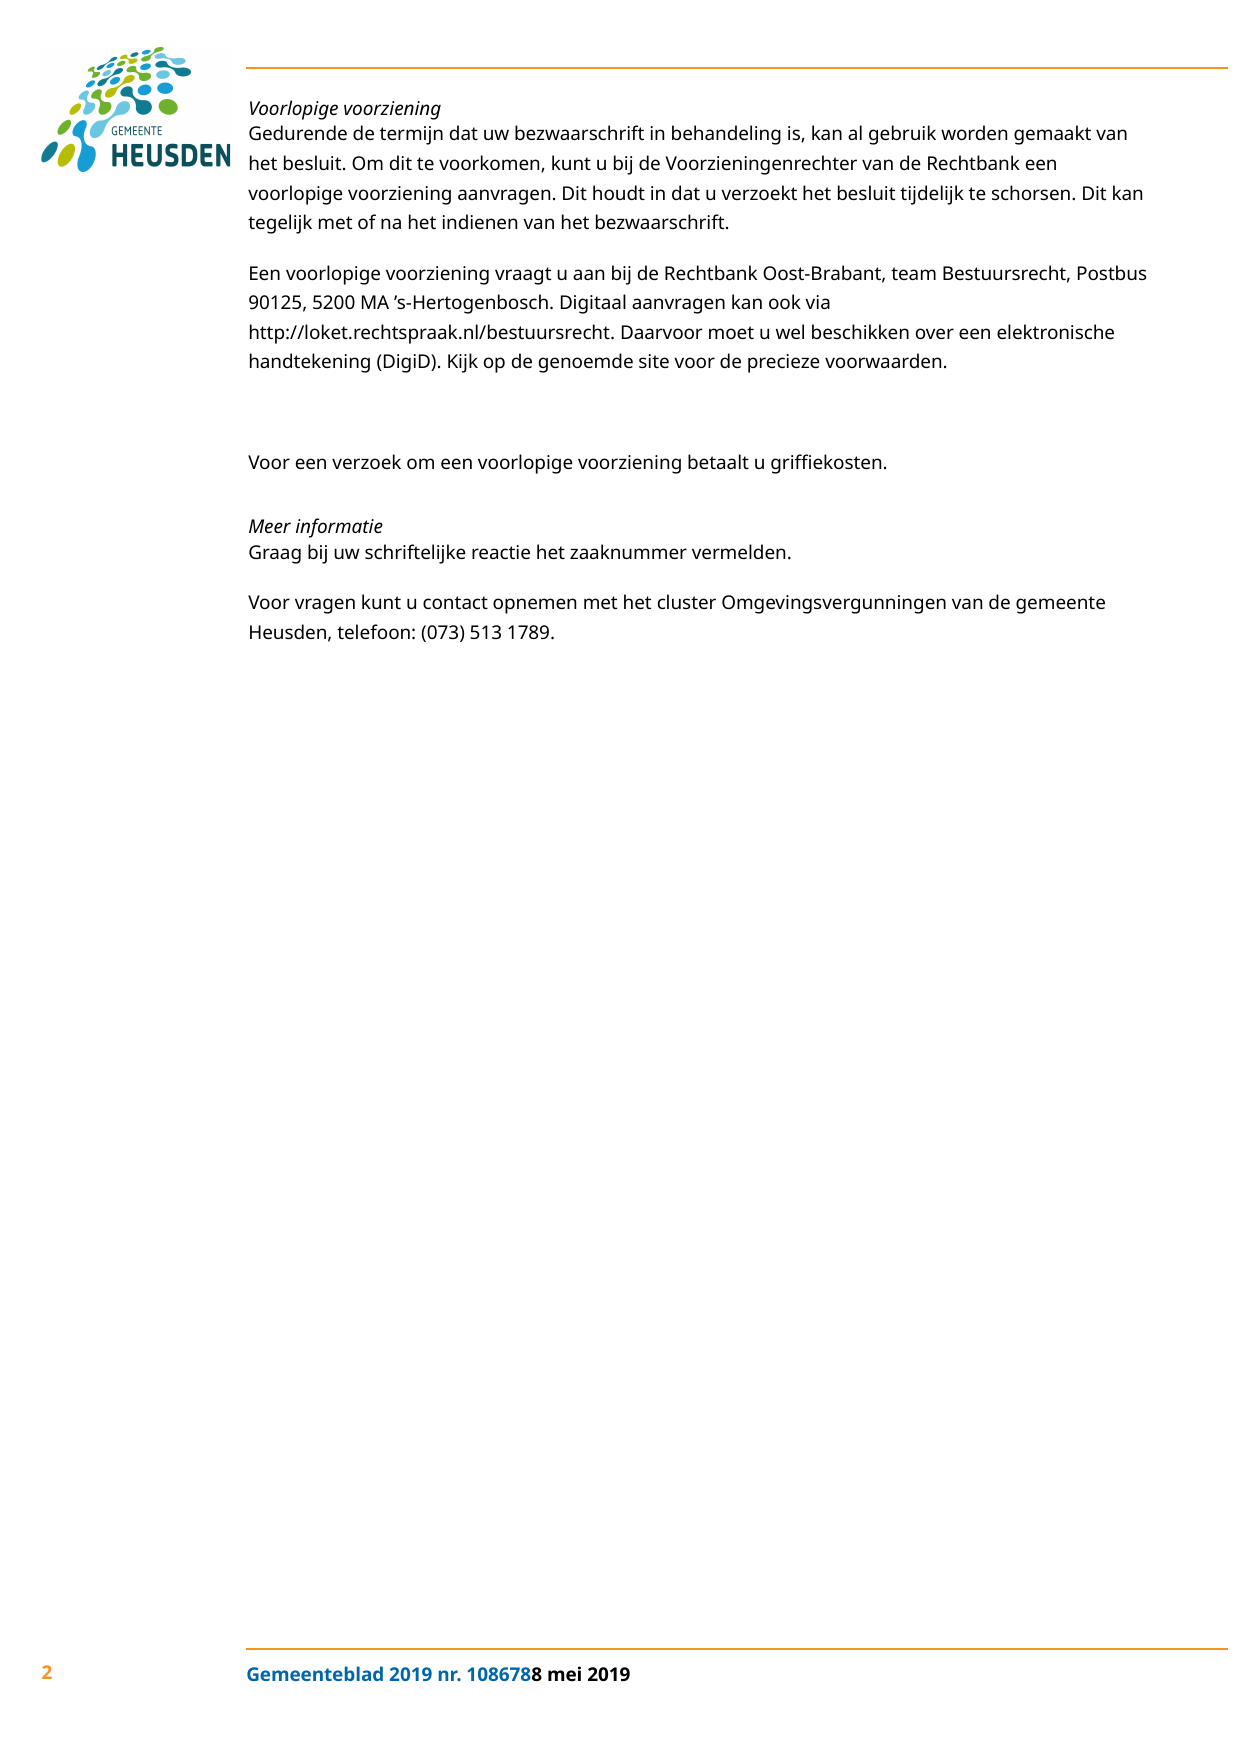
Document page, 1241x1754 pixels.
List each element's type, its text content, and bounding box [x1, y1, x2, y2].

text Voorlopige voorziening [248, 95, 1152, 121]
text Een voorlopige voorziening vraagt u aan bij de Rechtbank Oost-Brabant, team Bestuursrecht, Postbus 90125, 5200 MA ’s-Hertogenbosch. Digitaal aanvragen kan ook via http://loket.rechtspraak.nl/bestuursrecht. Daarvoor moet u wel beschikken over een elektronische handtekening (DigiD). Kijk op de genoemde site voor de precieze voorwaarden. [248, 260, 1152, 374]
text Graag bij uw schriftelijke reactie het zaaknummer vermelden. [248, 539, 1152, 565]
text Gedurende de termijn dat uw bezwaarschrift in behandeling is, kan al gebruik worden gemaakt van het besluit. Om dit te voorkomen, kunt u bij de Voorzieningenrechter van de Rechtbank een voorlopige voorziening aanvragen. Dit houdt in dat u verzoekt het besluit tijdelijk te schorsen. Dit kan tegelijk met of na het indienen van het bezwaarschrift. [248, 121, 1152, 235]
picture [41, 47, 231, 172]
text Meer informatie [248, 513, 1152, 539]
text Voor een verzoek om een voorlopige voorziening betaalt u griffiekosten. [248, 449, 1152, 475]
text Voor vragen kunt u contact opnemen met het cluster Omgevingsvergunningen van de gemeente Heusden, telefoon: (073) 513 1789. [248, 589, 1152, 645]
